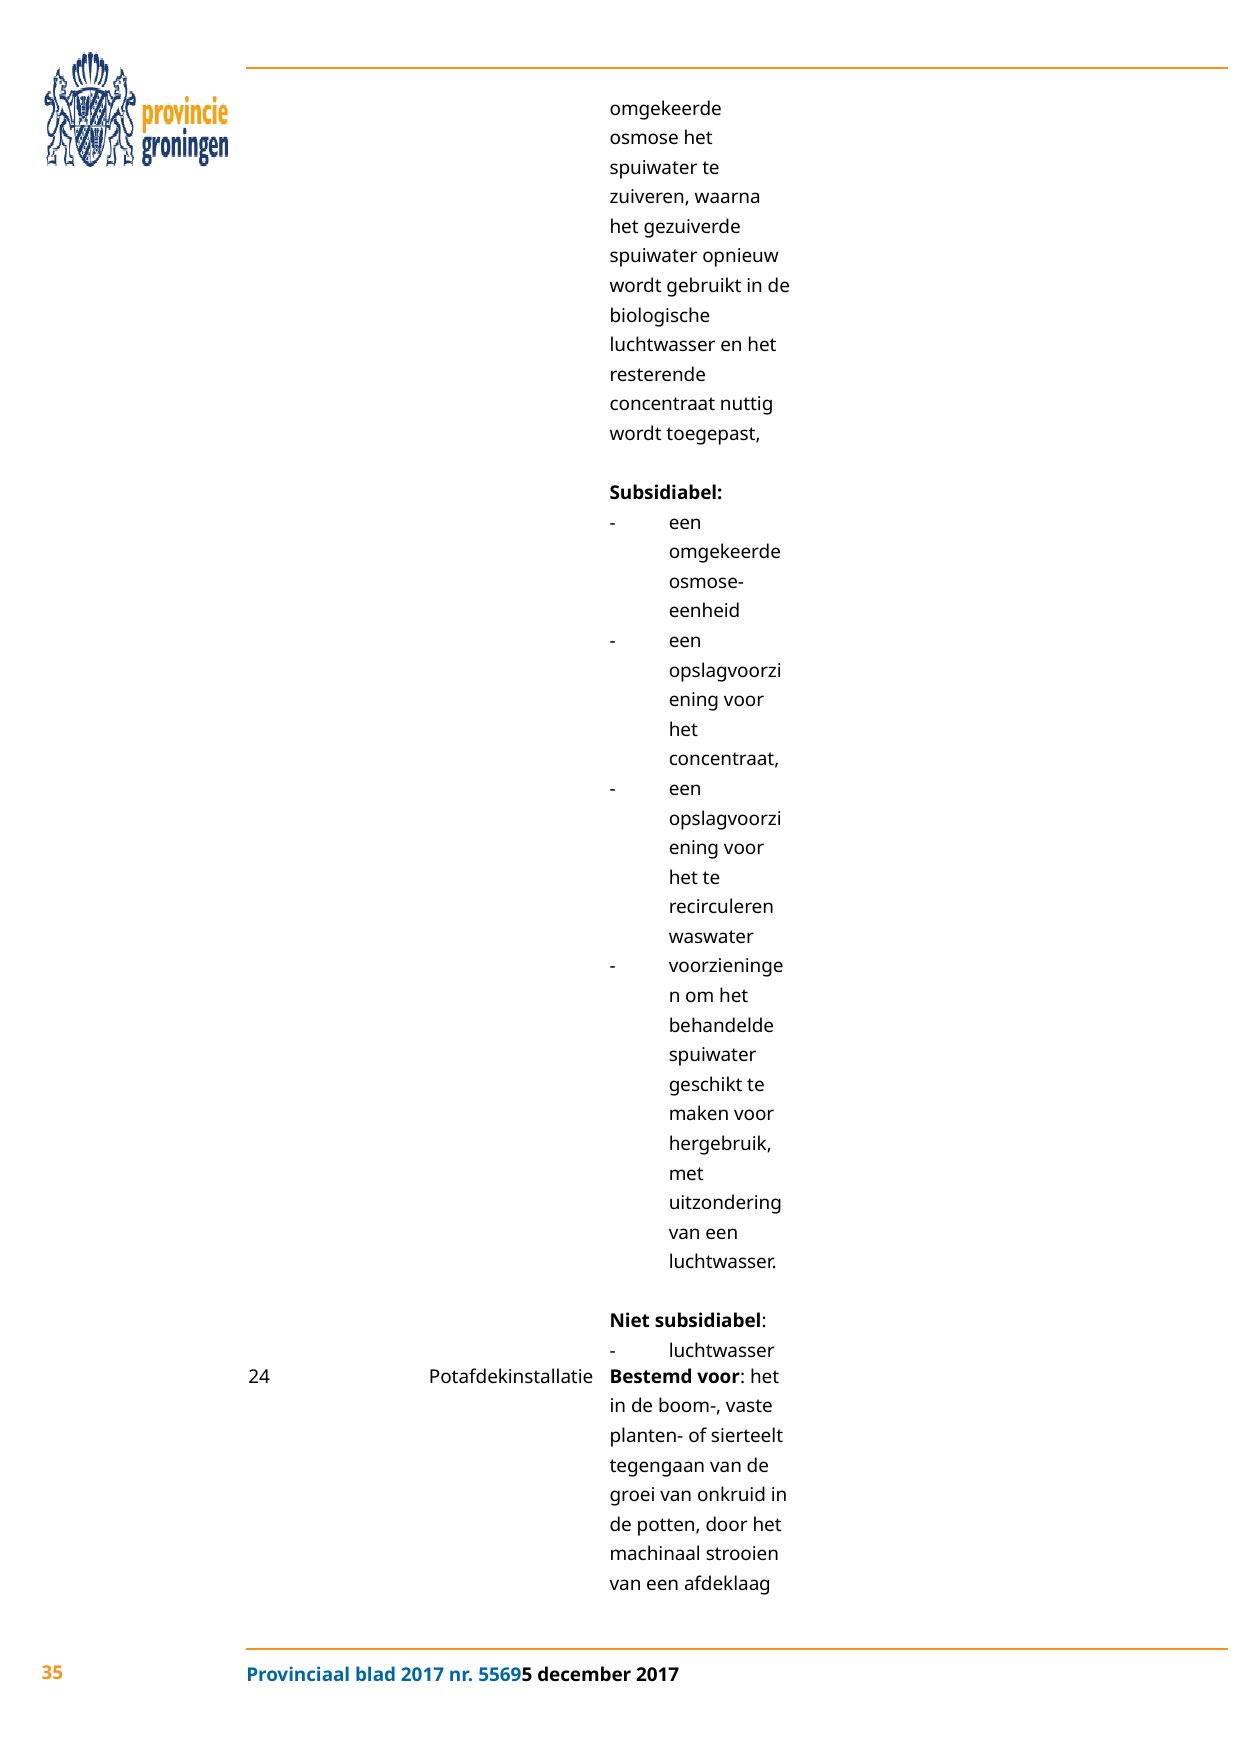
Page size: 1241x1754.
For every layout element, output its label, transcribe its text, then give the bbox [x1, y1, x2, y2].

table_cell omgekeerde osmose het spuiwater te zuiveren, waarna het gezuiverde spuiwater opnieuw wordt gebruikt in de biologische luchtwasser en het resterende concentraat nuttig wordt toegepast, Subsidiabel: een omgekeerde osmose-eenheid een opslagvoorziening voor het concentraat, een opslagvoorziening voor het te recirculeren waswater voorzieningen om het behandelde spuiwater geschikt te maken voor hergebruik, met uitzondering van een luchtwasser. Niet subsidiabel: luchtwasser [609, 95, 790, 1363]
table_cell Bestemd voor: het in de boom-, vaste planten- of sierteelt tegengaan van de groei van onkruid in de potten, door het machinaal strooien van een afdeklaag [609, 1363, 790, 1596]
table_cell [429, 95, 609, 1363]
table_cell 24 [248, 1363, 429, 1596]
table_cell [248, 95, 429, 1363]
picture [41, 47, 231, 172]
table_cell Potafdekinstallatie [429, 1363, 609, 1596]
